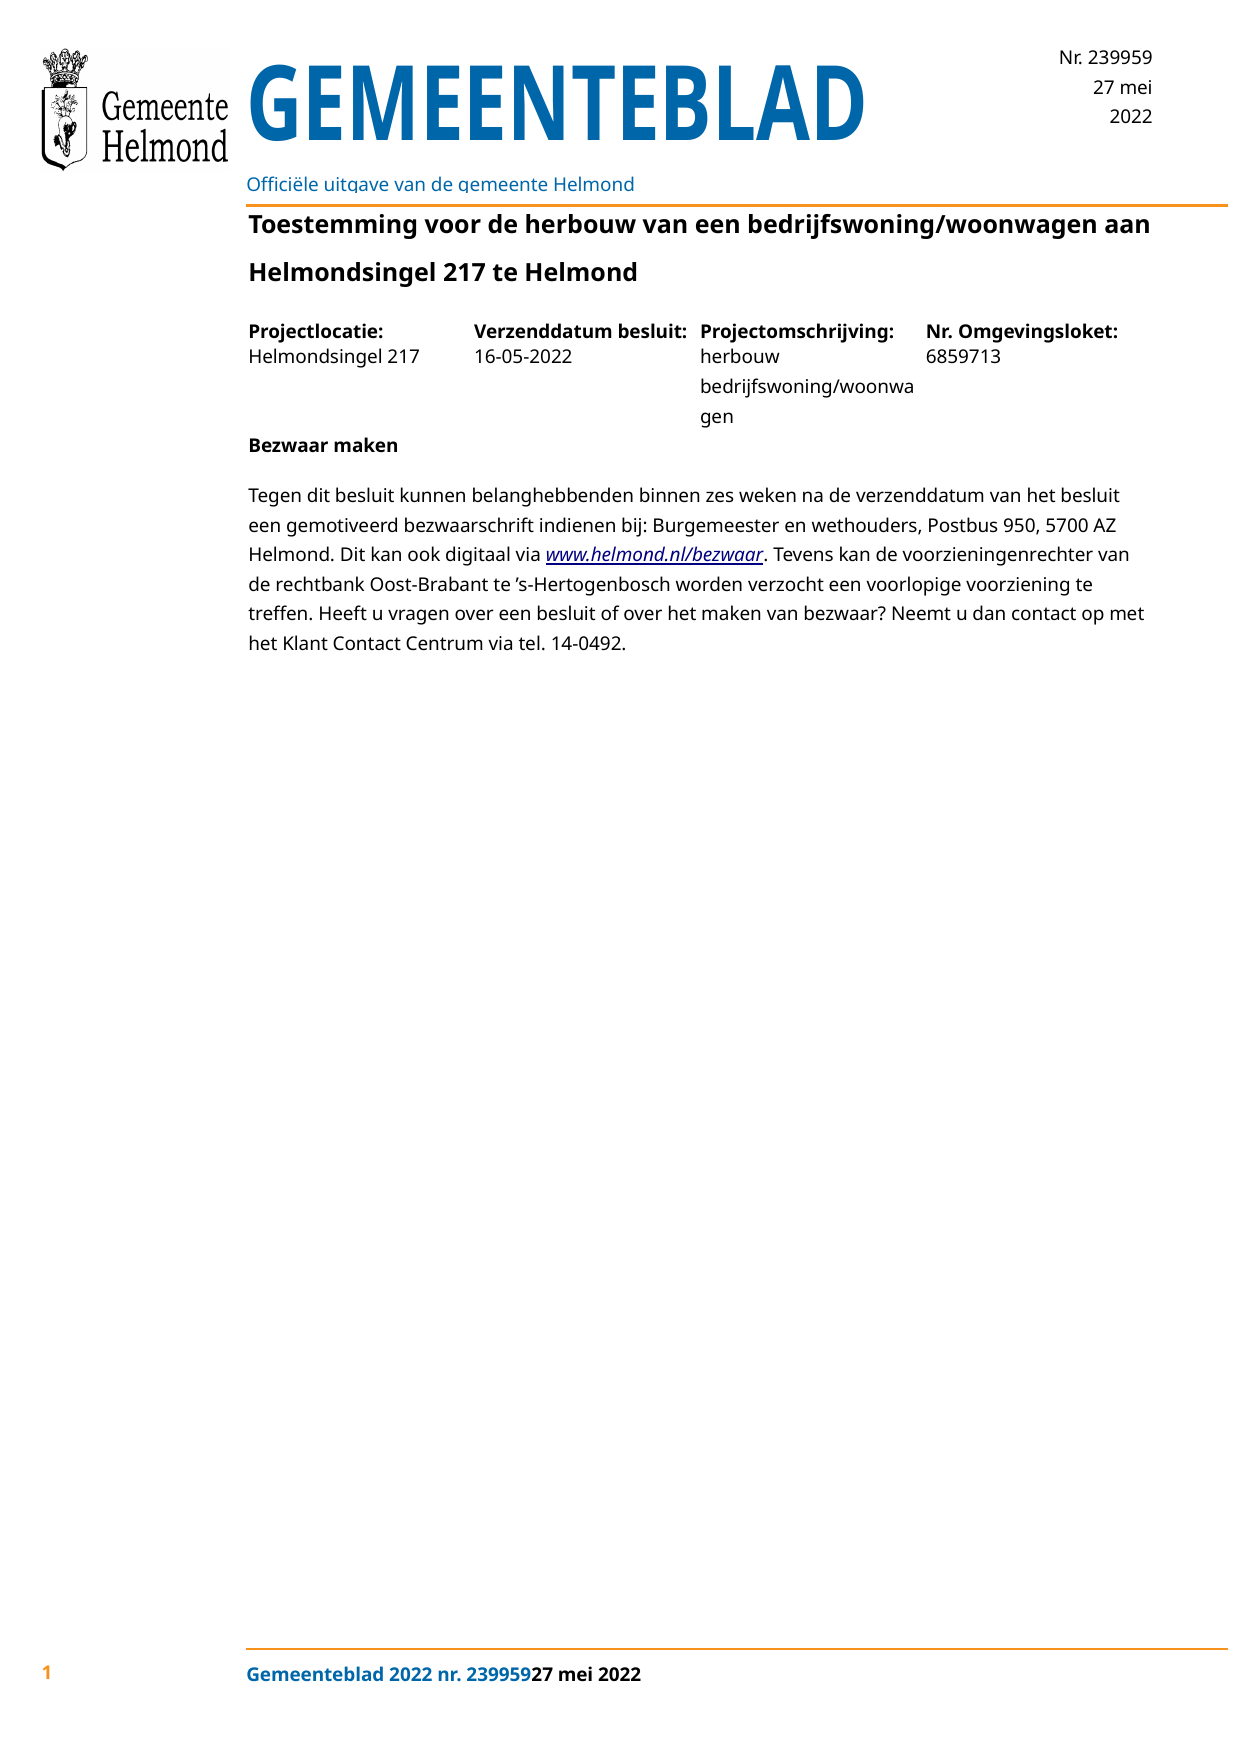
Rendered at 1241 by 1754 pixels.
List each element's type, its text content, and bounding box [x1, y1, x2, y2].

table_header Projectlocatie: [248, 318, 474, 344]
text Tegen dit besluit kunnen belanghebbenden binnen zes weken na de verzenddatum van het besluit een gemotiveerd bezwaarschrift indienen bij: Burgemeester en wethouders, Postbus 950, 5700 AZ Helmond. Dit kan ook digitaal via www.helmond.nl/bezwaar. Tevens kan de voorzieningenrechter van de rechtbank Oost-Brabant te ’s-Hertogenbosch worden verzocht een voorlopige voorziening te treffen. Heeft u vragen over een besluit of over het maken van bezwaar? Neemt u dan contact op met het Klant Contact Centrum via tel. 14-0492. [248, 482, 1152, 656]
table_cell 6859713 [926, 344, 1152, 429]
picture [41, 47, 231, 172]
table_cell herbouw bedrijfswoning/woonwagen [700, 344, 926, 429]
table_header Verzenddatum besluit: [474, 318, 700, 344]
table_cell Helmondsingel 217 [248, 344, 474, 429]
table_header Projectomschrijving: [700, 318, 926, 344]
table_cell 16-05-2022 [474, 344, 700, 429]
table_header Nr. Omgevingsloket: [926, 318, 1152, 344]
text Toestemming voor de herbouw van een bedrijfswoning/woonwagen aan Helmondsingel 217 te Helmond [248, 207, 1152, 288]
text Bezwaar maken [248, 432, 1152, 458]
